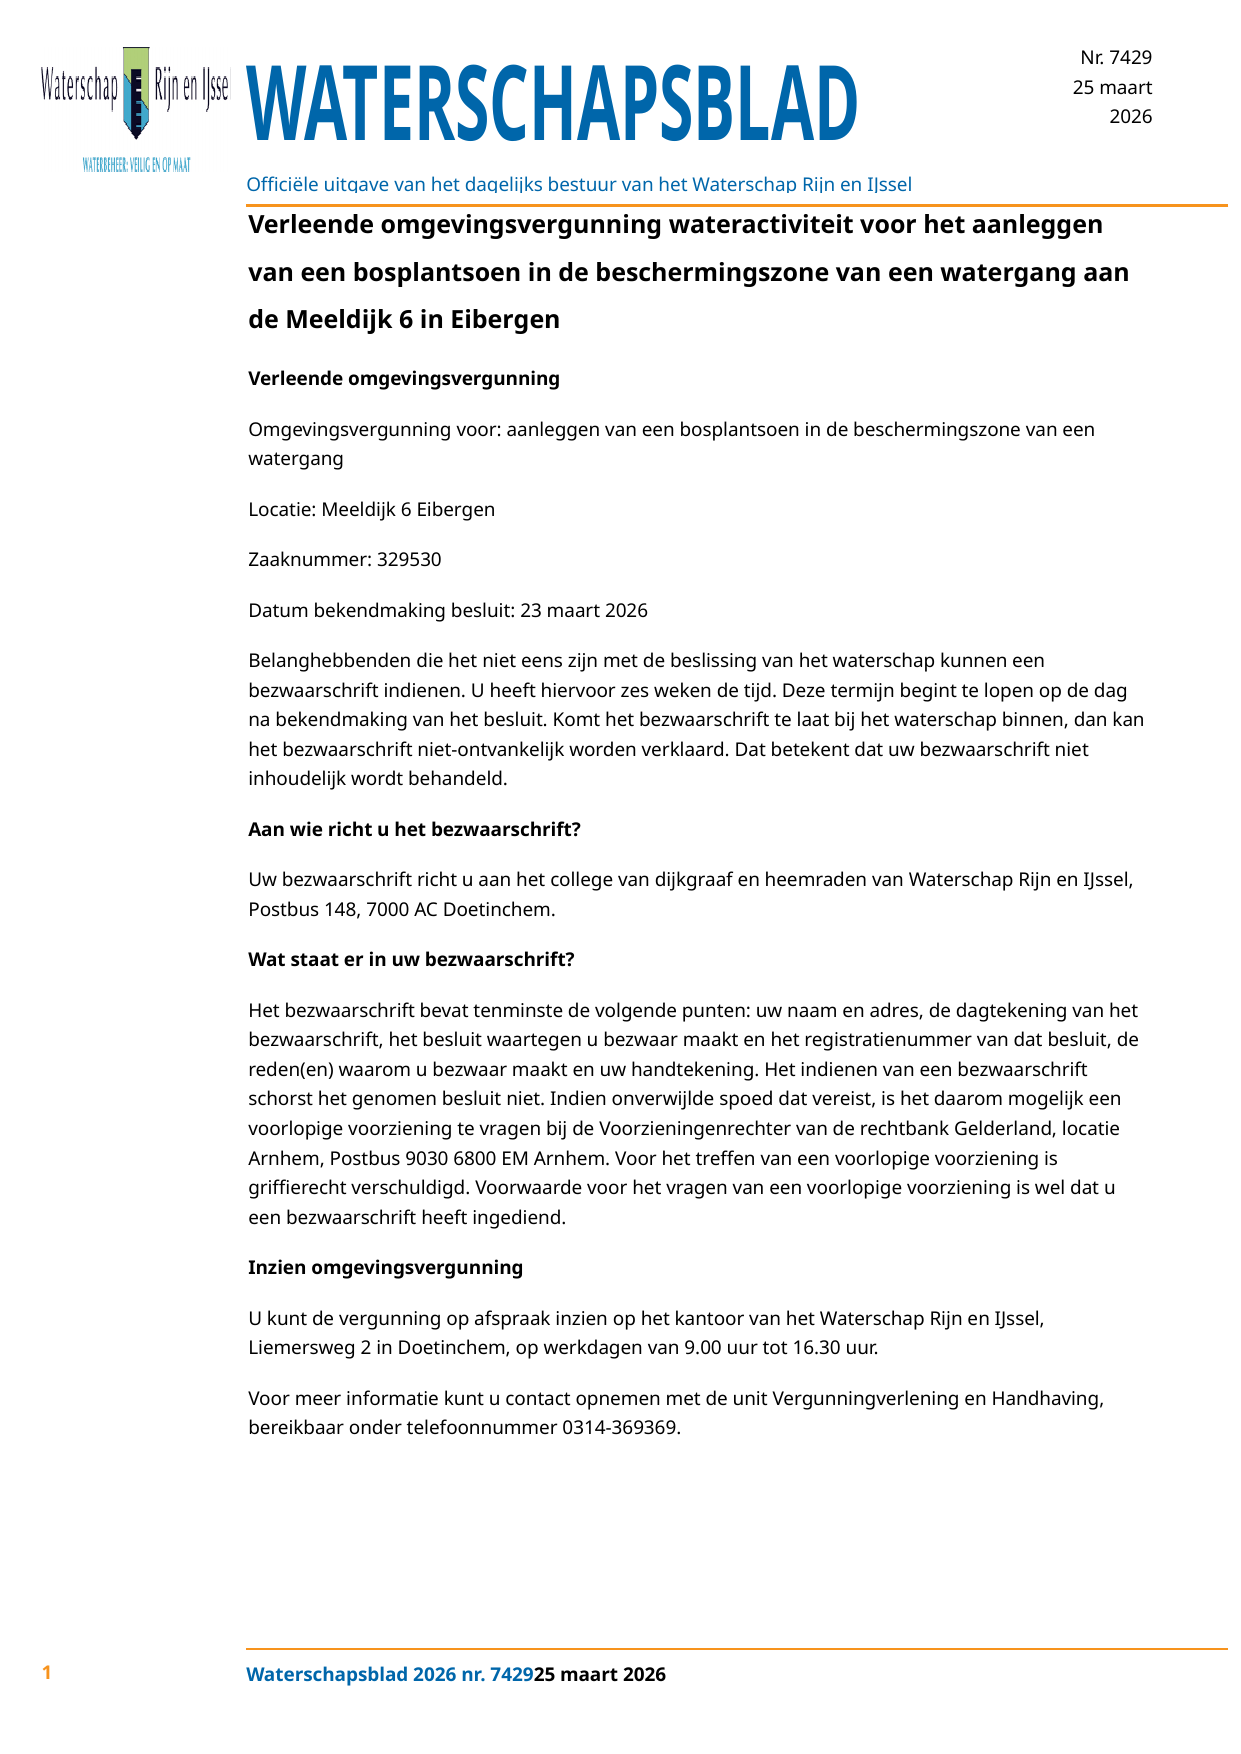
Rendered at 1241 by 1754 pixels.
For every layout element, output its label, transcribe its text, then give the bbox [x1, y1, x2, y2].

text Verleende omgevingsvergunning wateractiviteit voor het aanleggen van een bosplantsoen in de beschermingszone van een watergang aan de Meeldijk 6 in Eibergen [248, 207, 1152, 336]
text Datum bekendmaking besluit: 23 maart 2026 [248, 597, 1152, 622]
text Omgevingsvergunning voor: aanleggen van een bosplantsoen in de beschermingszone van een watergang [248, 416, 1152, 471]
text Aan wie richt u het bezwaarschrift? [248, 816, 1152, 842]
text Zaaknummer: 329530 [248, 546, 1152, 572]
text Uw bezwaarschrift richt u aan het college van dijkgraaf en heemraden van Waterschap Rijn en IJssel, Postbus 148, 7000 AC Doetinchem. [248, 866, 1152, 922]
text Voor meer informatie kunt u contact opnemen met de unit Vergunningverlening en Handhaving, bereikbaar onder telefoonnummer 0314-369369. [248, 1385, 1152, 1440]
text Locatie: Meeldijk 6 Eibergen [248, 496, 1152, 522]
text Inzien omgevingsvergunning [248, 1254, 1152, 1280]
picture [41, 47, 231, 172]
text Verleende omgevingsvergunning [248, 366, 1152, 391]
text Het bezwaarschrift bevat tenminste de volgende punten: uw naam en adres, de dagtekening van het bezwaarschrift, het besluit waartegen u bezwaar maakt en het registratienummer van dat besluit, de reden(en) waarom u bezwaar maakt en uw handtekening. Het indienen van een bezwaarschrift schorst het genomen besluit niet. Indien onverwijlde spoed dat vereist, is het daarom mogelijk een voorlopige voorziening te vragen bij de Voorzieningenrechter van de rechtbank Gelderland, locatie Arnhem, Postbus 9030 6800 EM Arnhem. Voor het treffen van een voorlopige voorziening is griffierecht verschuldigd. Voorwaarde voor het vragen van een voorlopige voorziening is wel dat u een bezwaarschrift heeft ingediend. [248, 997, 1152, 1229]
text Belanghebbenden die het niet eens zijn met de beslissing van het waterschap kunnen een bezwaarschrift indienen. U heeft hiervoor zes weken de tijd. Deze termijn begint te lopen op de dag na bekendmaking van het besluit. Komt het bezwaarschrift te laat bij het waterschap binnen, dan kan het bezwaarschrift niet-ontvankelijk worden verklaard. Dat betekent dat uw bezwaarschrift niet inhoudelijk wordt behandeld. [248, 647, 1152, 791]
text U kunt de vergunning op afspraak inzien op het kantoor van het Waterschap Rijn en IJssel, Liemersweg 2 in Doetinchem, op werkdagen van 9.00 uur tot 16.30 uur. [248, 1305, 1152, 1360]
text Wat staat er in uw bezwaarschrift? [248, 946, 1152, 972]
